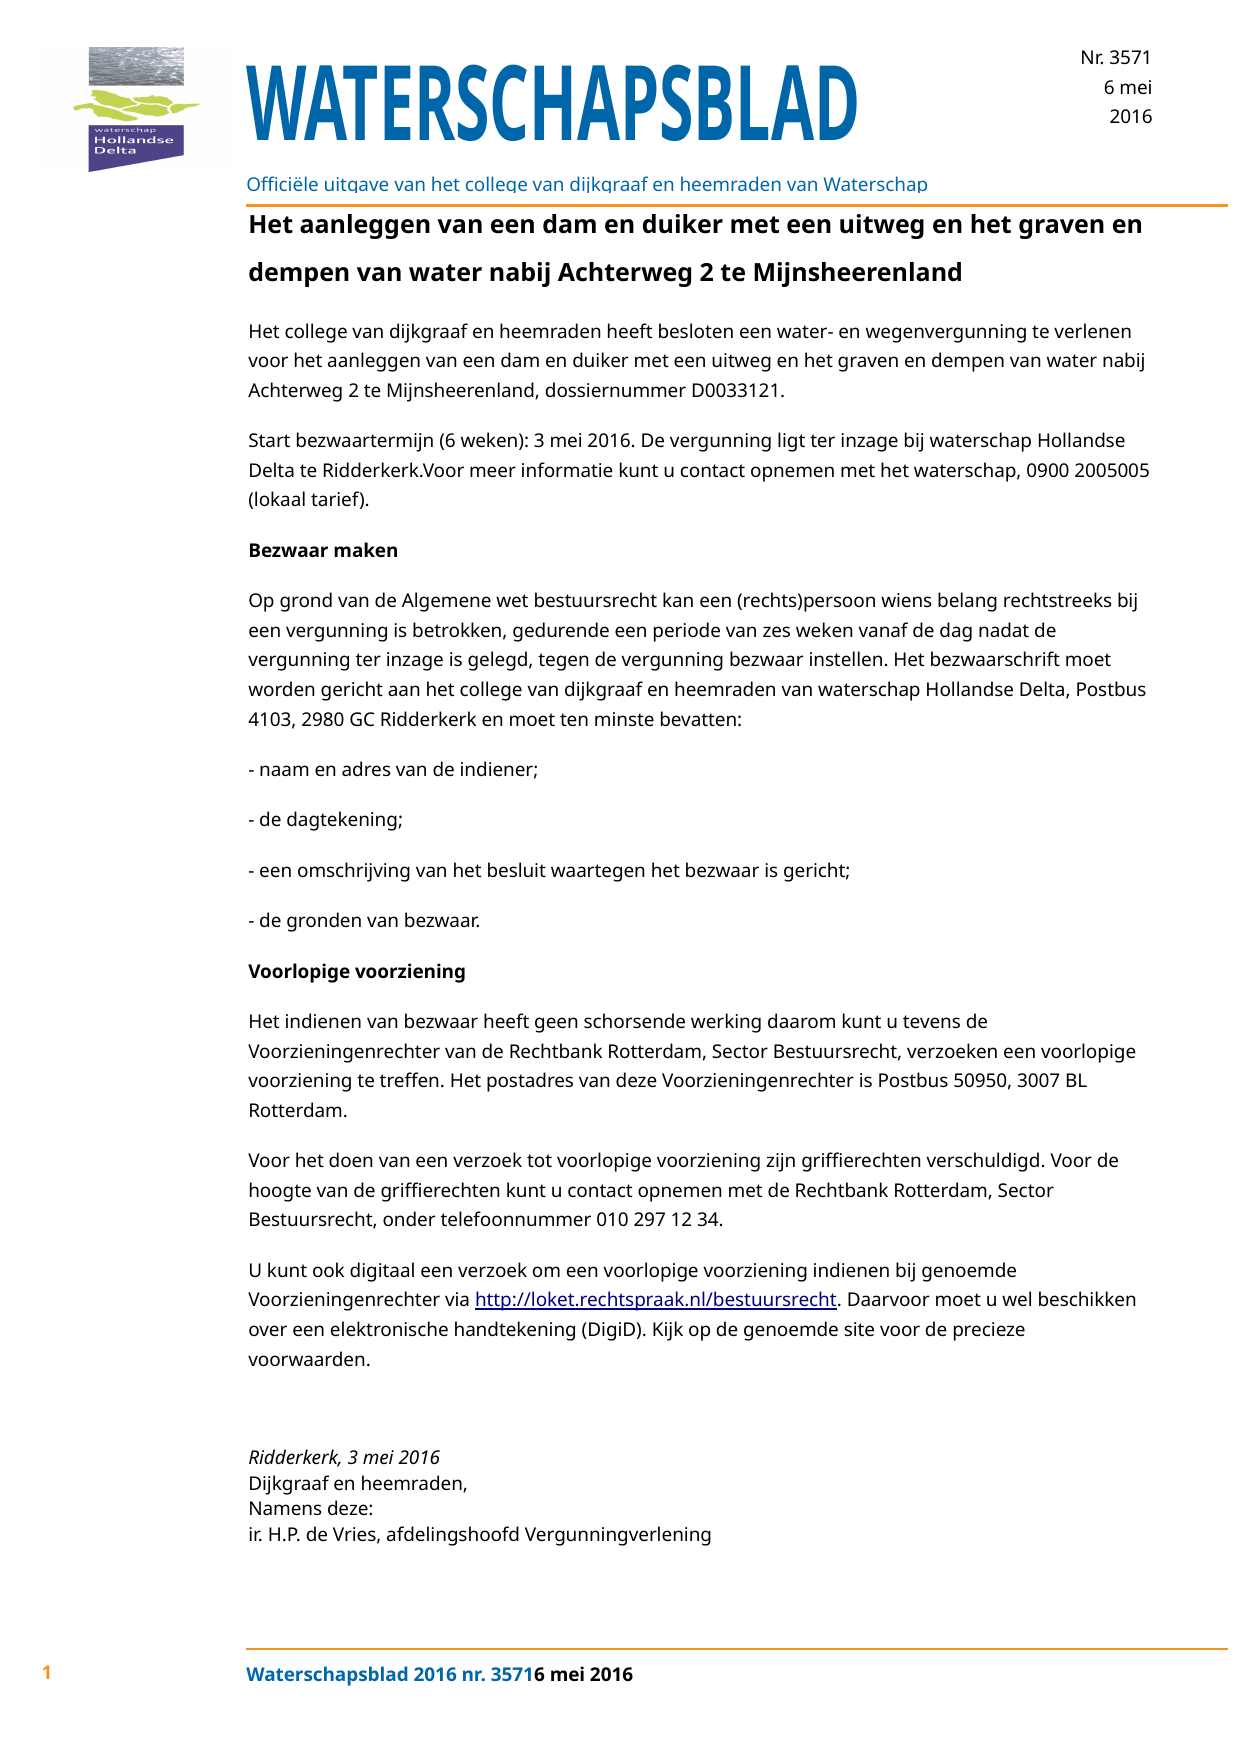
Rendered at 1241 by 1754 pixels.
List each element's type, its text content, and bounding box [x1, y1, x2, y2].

text ir. H.P. de Vries, afdelingshoofd Vergunningverlening [248, 1521, 1152, 1547]
picture [41, 47, 231, 172]
text Voor het doen van een verzoek tot voorlopige voorziening zijn griffierechten verschuldigd. Voor de hoogte van de griffierechten kunt u contact opnemen met de Rechtbank Rotterdam, Sector Bestuursrecht, onder telefoonnummer 010 297 12 34. [248, 1147, 1152, 1232]
text Voorlopige voorziening [248, 958, 1152, 984]
text - de dagtekening; [248, 807, 1152, 832]
text Start bezwaartermijn (6 weken): 3 mei 2016. De vergunning ligt ter inzage bij waterschap Hollandse Delta te Ridderkerk.Voor meer informatie kunt u contact opnemen met het waterschap, 0900 2005005 (lokaal tarief). [248, 427, 1152, 512]
text Het college van dijkgraaf en heemraden heeft besloten een water- en wegenvergunning te verlenen voor het aanleggen van een dam en duiker met een uitweg en het graven en dempen van water nabij Achterweg 2 te Mijnsheerenland, dossiernummer D0033121. [248, 318, 1152, 403]
text Dijkgraaf en heemraden, [248, 1470, 1152, 1496]
text Het aanleggen van een dam en duiker met een uitweg en het graven en dempen van water nabij Achterweg 2 te Mijnsheerenland [248, 207, 1152, 288]
text Op grond van de Algemene wet bestuursrecht kan een (rechts)persoon wiens belang rechtstreeks bij een vergunning is betrokken, gedurende een periode van zes weken vanaf de dag nadat de vergunning ter inzage is gelegd, tegen de vergunning bezwaar instellen. Het bezwaarschrift moet worden gericht aan het college van dijkgraaf en heemraden van waterschap Hollandse Delta, Postbus 4103, 2980 GC Ridderkerk en moet ten minste bevatten: [248, 587, 1152, 732]
text - naam en adres van de indiener; [248, 756, 1152, 782]
text Namens deze: [248, 1496, 1152, 1521]
text Het indienen van bezwaar heeft geen schorsende werking daarom kunt u tevens de Voorzieningenrechter van de Rechtbank Rotterdam, Sector Bestuursrecht, verzoeken een voorlopige voorziening te treffen. Het postadres van deze Voorzieningenrechter is Postbus 50950, 3007 BL Rotterdam. [248, 1008, 1152, 1123]
text Bezwaar maken [248, 537, 1152, 563]
text - een omschrijving van het besluit waartegen het bezwaar is gericht; [248, 857, 1152, 883]
text U kunt ook digitaal een verzoek om een voorlopige voorziening indienen bij genoemde Voorzieningenrechter via http://loket.rechtspraak.nl/bestuursrecht. Daarvoor moet u wel beschikken over een elektronische handtekening (DigiD). Kijk op de genoemde site voor de precieze voorwaarden. [248, 1257, 1152, 1372]
text Ridderkerk, 3 mei 2016 [248, 1444, 1152, 1470]
text - de gronden van bezwaar. [248, 907, 1152, 933]
